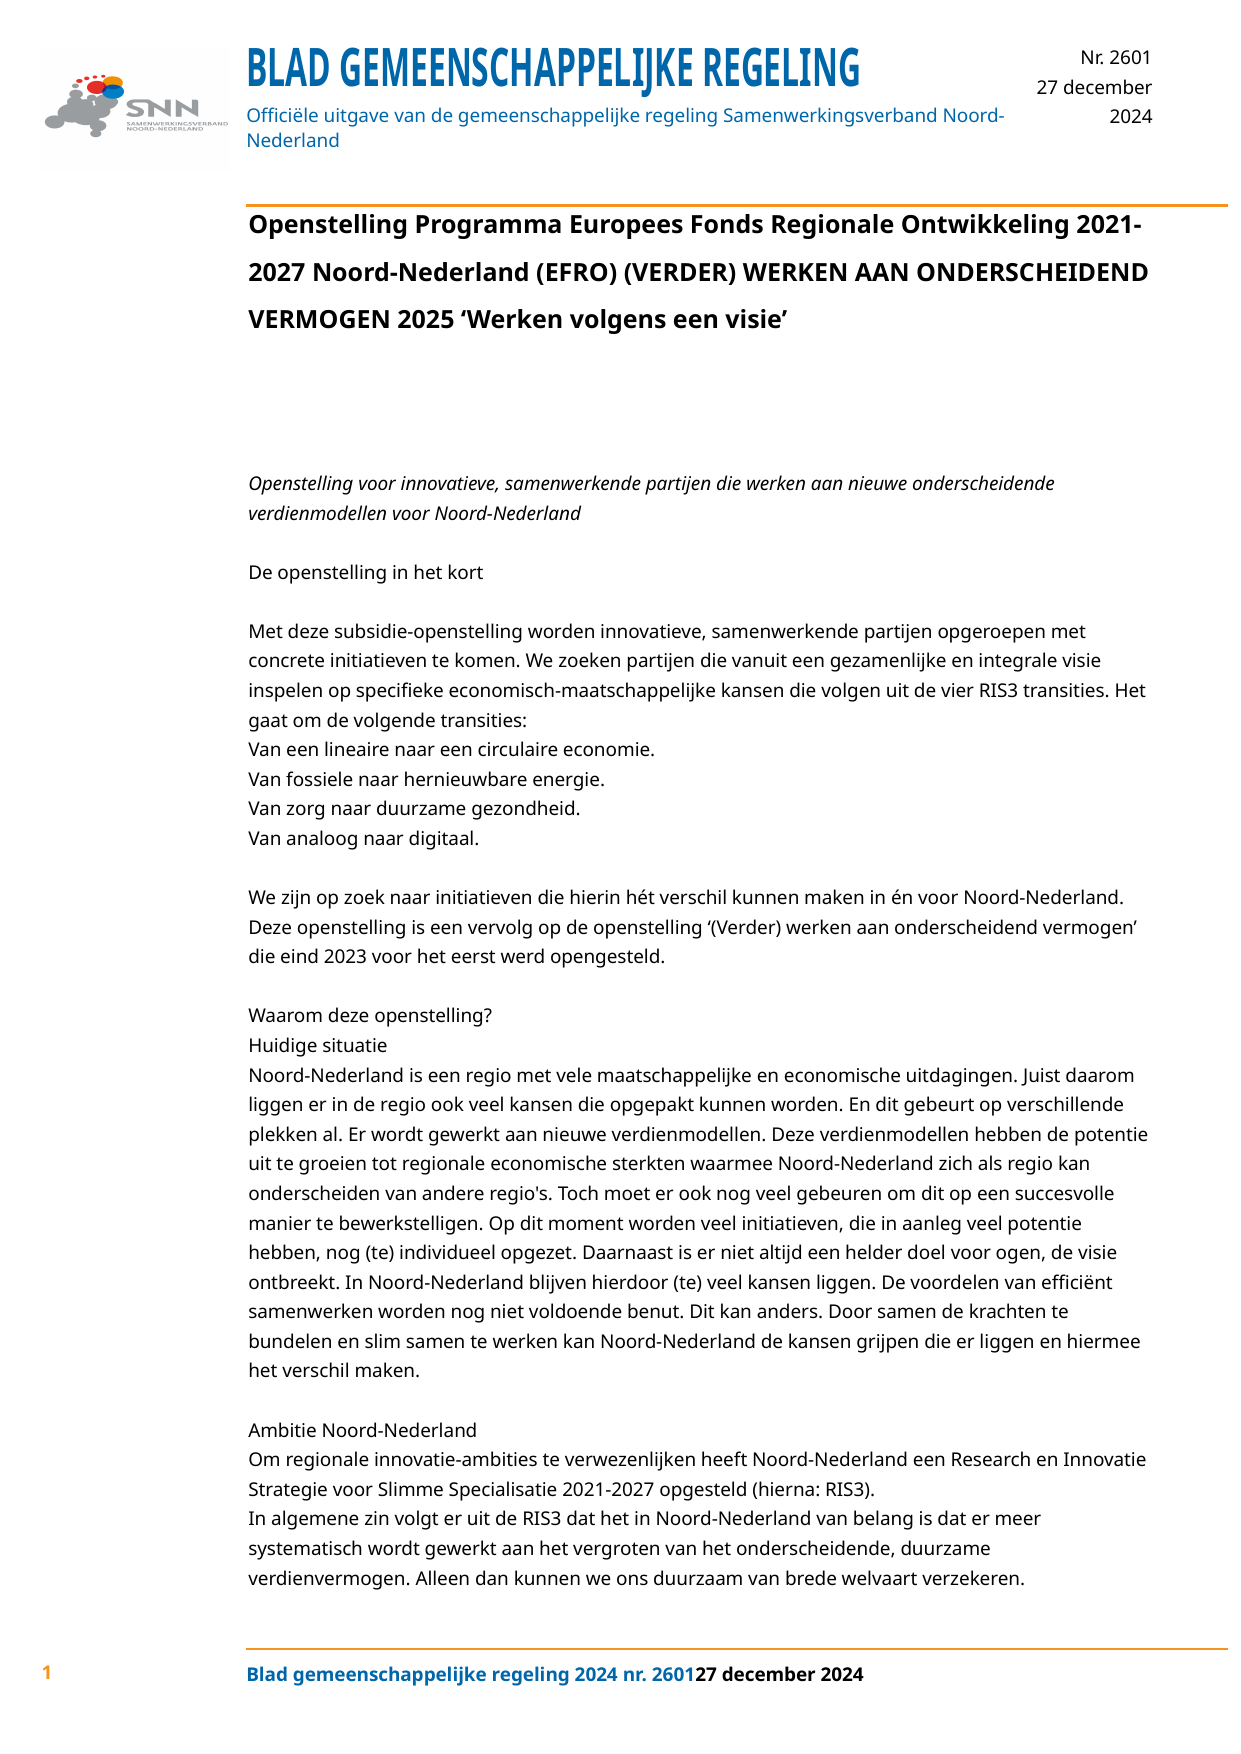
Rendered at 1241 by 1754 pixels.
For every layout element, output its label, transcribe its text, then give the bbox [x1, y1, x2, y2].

text Waarom deze openstelling? [248, 1003, 1152, 1028]
text De openstelling in het kort [248, 559, 1152, 584]
text Openstelling voor innovatieve, samenwerkende partijen die werken aan nieuwe onderscheidende verdienmodellen voor Noord-Nederland [248, 470, 1152, 525]
text Van een lineaire naar een circulaire economie. [248, 736, 1152, 762]
text Om regionale innovatie-ambities te verwezenlijken heeft Noord-Nederland een Research en Innovatie Strategie voor Slimme Specialisatie 2021-2027 opgesteld (hierna: RIS3). [248, 1446, 1152, 1502]
text Met deze subsidie-openstelling worden innovatieve, samenwerkende partijen opgeroepen met concrete initiatieven te komen. We zoeken partijen die vanuit een gezamenlijke en integrale visie inspelen op specifieke economisch-maatschappelijke kansen die volgen uit de vier RIS3 transities. Het gaat om de volgende transities: [248, 618, 1152, 732]
text Ambitie Noord-Nederland [248, 1417, 1152, 1442]
picture [41, 47, 231, 172]
text Noord-Nederland is een regio met vele maatschappelijke en economische uitdagingen. Juist daarom liggen er in de regio ook veel kansen die opgepakt kunnen worden. En dit gebeurt op verschillende plekken al. Er wordt gewerkt aan nieuwe verdienmodellen. Deze verdienmodellen hebben de potentie uit te groeien tot regionale economische sterkten waarmee Noord-Nederland zich als regio kan onderscheiden van andere regio's. Toch moet er ook nog veel gebeuren om dit op een succesvolle manier te bewerkstelligen. Op dit moment worden veel initiatieven, die in aanleg veel potentie hebben, nog (te) individueel opgezet. Daarnaast is er niet altijd een helder doel voor ogen, de visie ontbreekt. In Noord-Nederland blijven hierdoor (te) veel kansen liggen. De voordelen van efficiënt samenwerken worden nog niet voldoende benut. Dit kan anders. Door samen de krachten te bundelen en slim samen te werken kan Noord-Nederland de kansen grijpen die er liggen en hiermee het verschil maken. [248, 1062, 1152, 1383]
text In algemene zin volgt er uit de RIS3 dat het in Noord-Nederland van belang is dat er meer systematisch wordt gewerkt aan het vergroten van het onderscheidende, duurzame verdienvermogen. Alleen dan kunnen we ons duurzaam van brede welvaart verzekeren. [248, 1506, 1152, 1590]
text Van analoog naar digitaal. [248, 825, 1152, 851]
text We zijn op zoek naar initiatieven die hierin hét verschil kunnen maken in én voor Noord-Nederland. [248, 884, 1152, 910]
text Huidige situatie [248, 1032, 1152, 1058]
text Van zorg naar duurzame gezondheid. [248, 796, 1152, 821]
text Deze openstelling is een vervolg op de openstelling ‘(Verder) werken aan onderscheidend vermogen’ die eind 2023 voor het eerst werd opengesteld. [248, 914, 1152, 969]
text Openstelling Programma Europees Fonds Regionale Ontwikkeling 2021-2027 Noord-Nederland (EFRO) (VERDER) WERKEN AAN ONDERSCHEIDEND VERMOGEN 2025 ‘Werken volgens een visie’ [248, 207, 1152, 336]
text Van fossiele naar hernieuwbare energie. [248, 766, 1152, 792]
